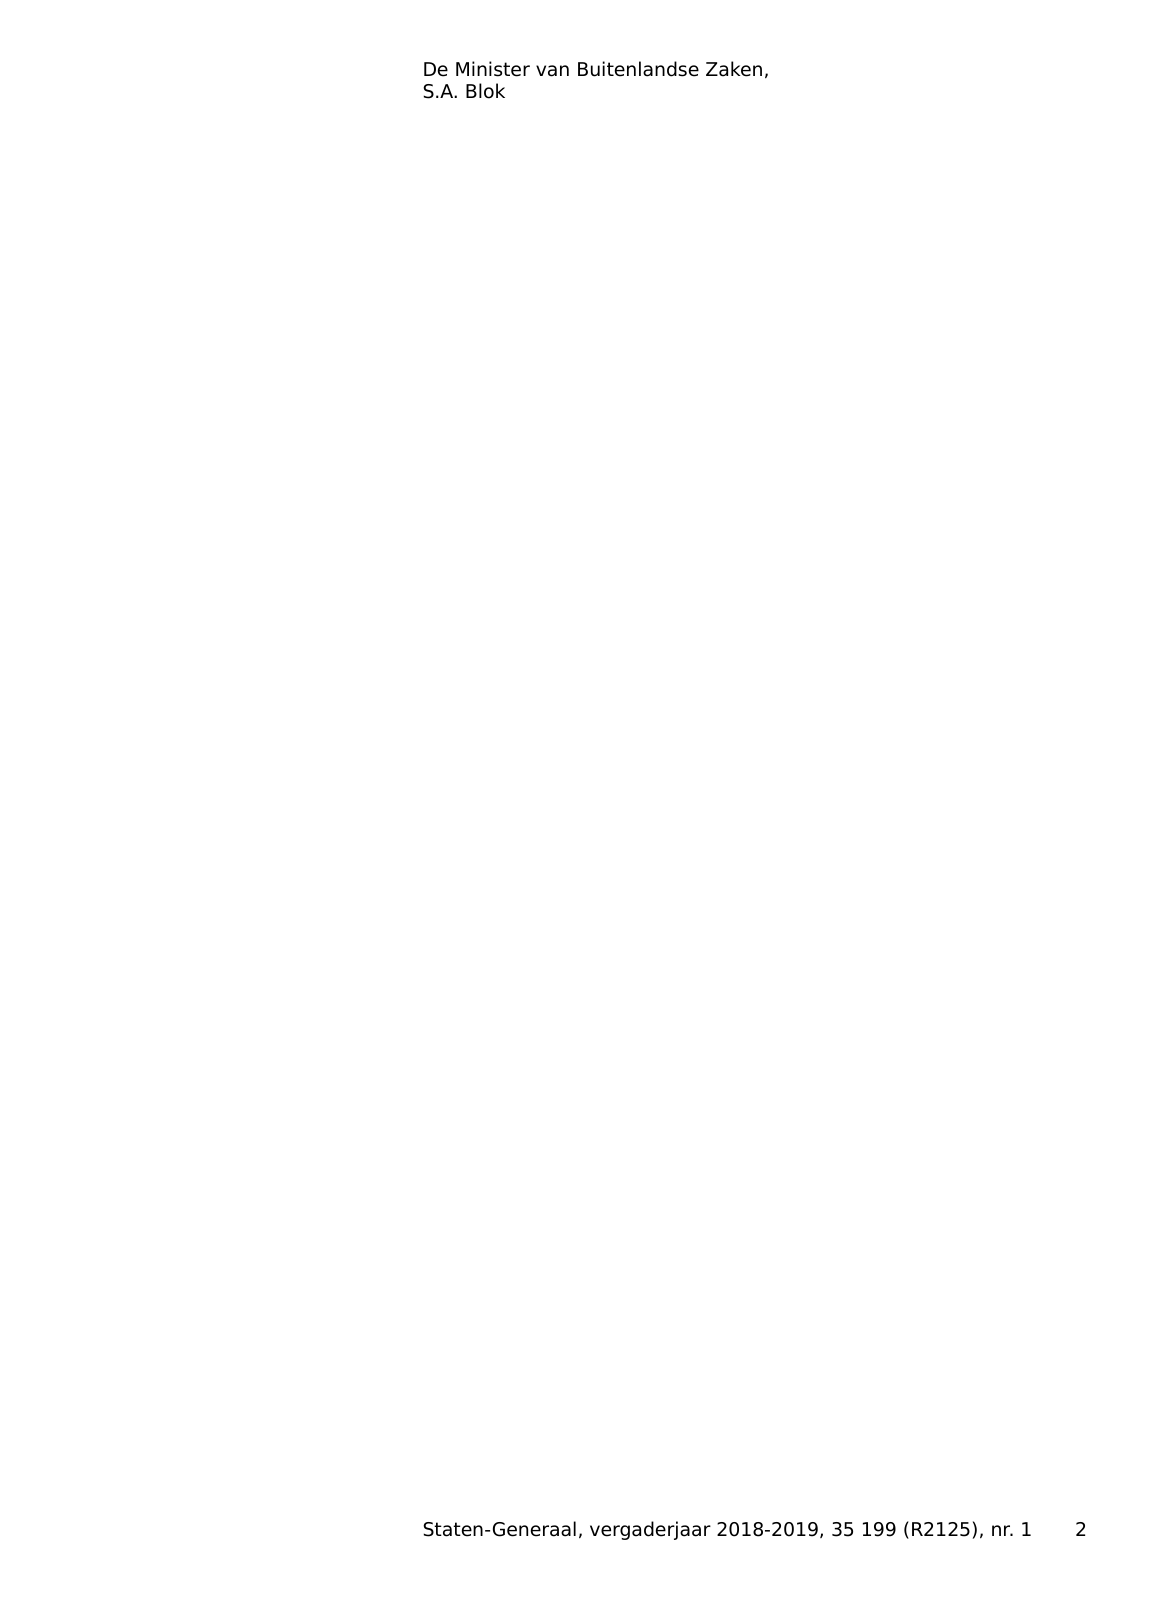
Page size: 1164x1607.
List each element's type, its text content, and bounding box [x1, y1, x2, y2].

text De Minister van Buitenlandse Zaken, S.A. Blok [422, 59, 1087, 103]
